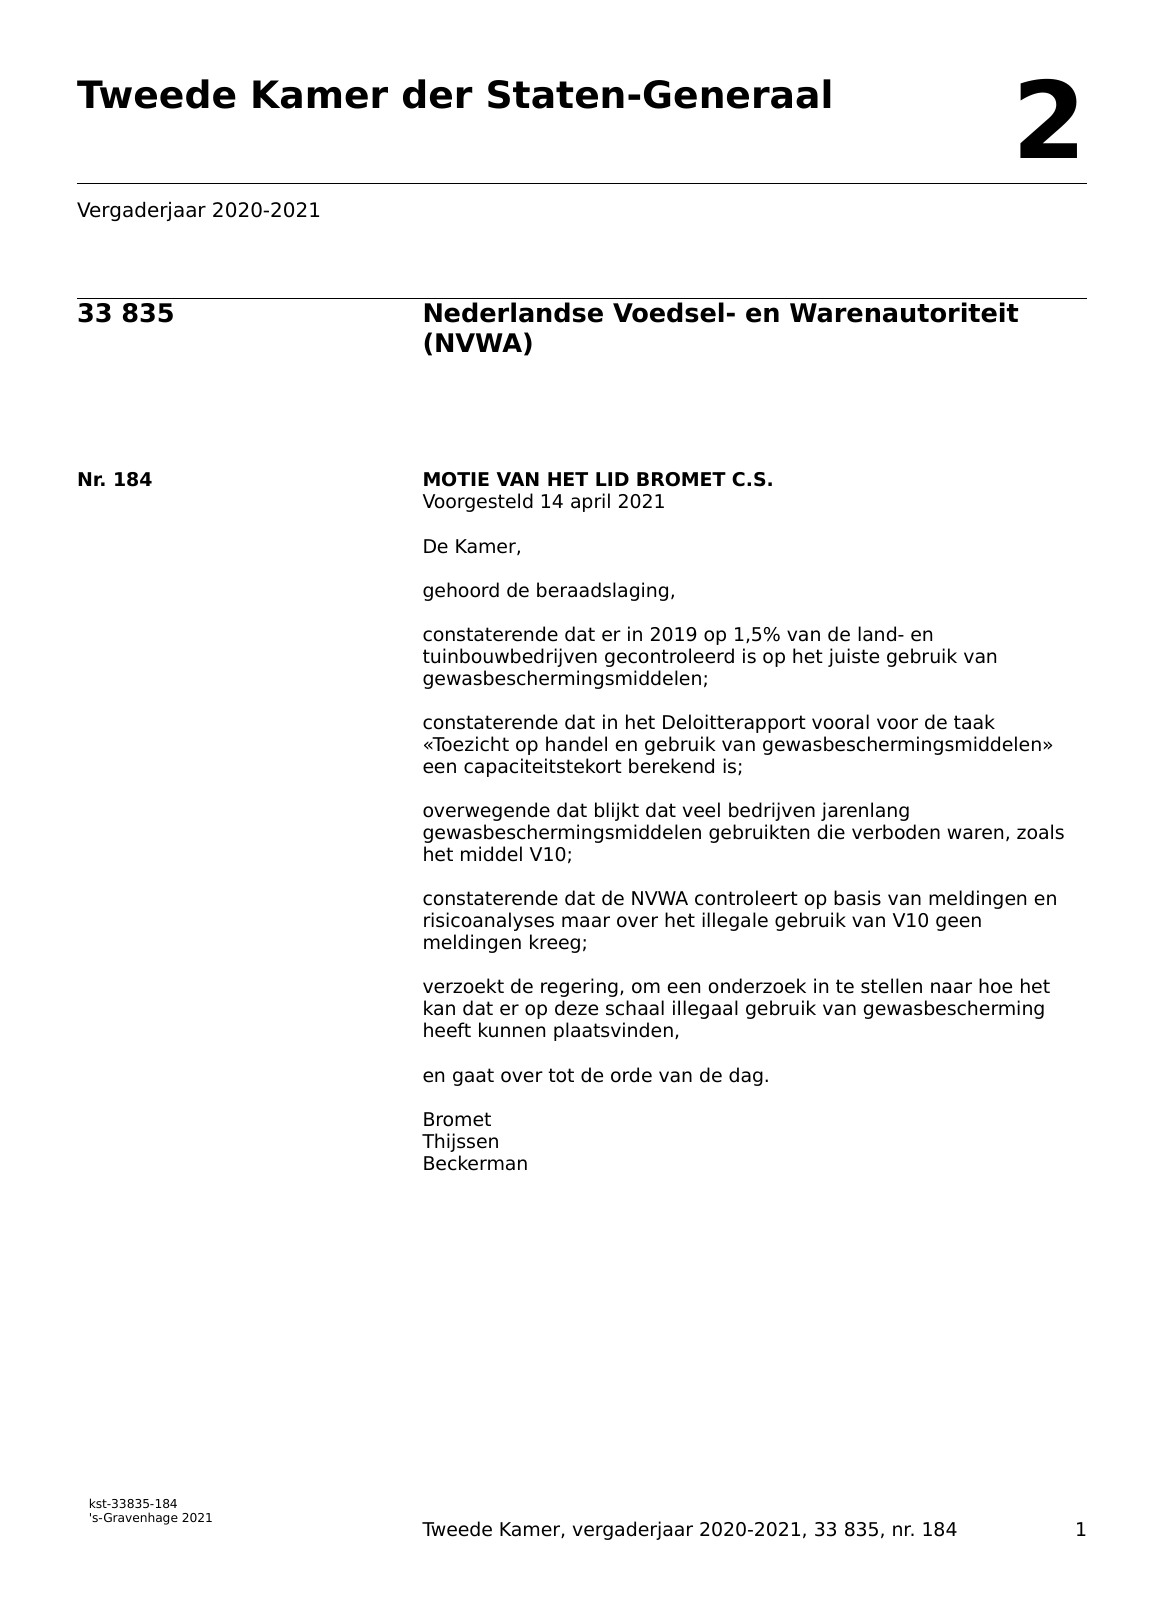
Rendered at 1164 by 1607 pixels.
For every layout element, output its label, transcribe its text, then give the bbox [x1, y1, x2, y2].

text constaterende dat de NVWA controleert op basis van meldingen en risicoanalyses maar over het illegale gebruik van V10 geen meldingen kreeg; [422, 888, 1087, 954]
text constaterende dat er in 2019 op 1,5% van de land- en tuinbouwbedrijven gecontroleerd is op het juiste gebruik van gewasbeschermingsmiddelen; [422, 624, 1087, 690]
text De Kamer, [422, 536, 1087, 557]
table_header Tweede Kamer der Staten-Generaal [77, 59, 886, 183]
subtitle 33 835 Nederlandse Voedsel- en Warenautoriteit (NVWA) [77, 299, 1087, 358]
text Thijssen [422, 1131, 1087, 1153]
text overwegende dat blijkt dat veel bedrijven jarenlang gewasbeschermingsmiddelen gebruikten die verboden waren, zoals het middel V10; [422, 800, 1087, 866]
subtitle Nr. 184 MOTIE VAN HET LID BROMET C.S. [77, 469, 1087, 491]
table_header 2 [886, 59, 1087, 183]
text Bromet [422, 1109, 1087, 1131]
text gehoord de beraadslaging, [422, 580, 1087, 602]
text verzoekt de regering, om een onderzoek in te stellen naar hoe het kan dat er op deze schaal illegaal gebruik van gewasbescherming heeft kunnen plaatsvinden, [422, 976, 1087, 1042]
text Voorgesteld 14 april 2021 [422, 491, 1087, 513]
text en gaat over tot de orde van de dag. [422, 1064, 1087, 1086]
table_cell Vergaderjaar 2020-2021 [77, 184, 1087, 298]
text Beckerman [422, 1153, 1087, 1174]
text 's-Gravenhage 2021 [88, 1511, 323, 1525]
text constaterende dat in het Deloitterapport vooral voor de taak «Toezicht op handel en gebruik van gewasbeschermingsmiddelen» een capaciteitstekort berekend is; [422, 712, 1087, 778]
text kst-33835-184 [88, 1497, 323, 1511]
